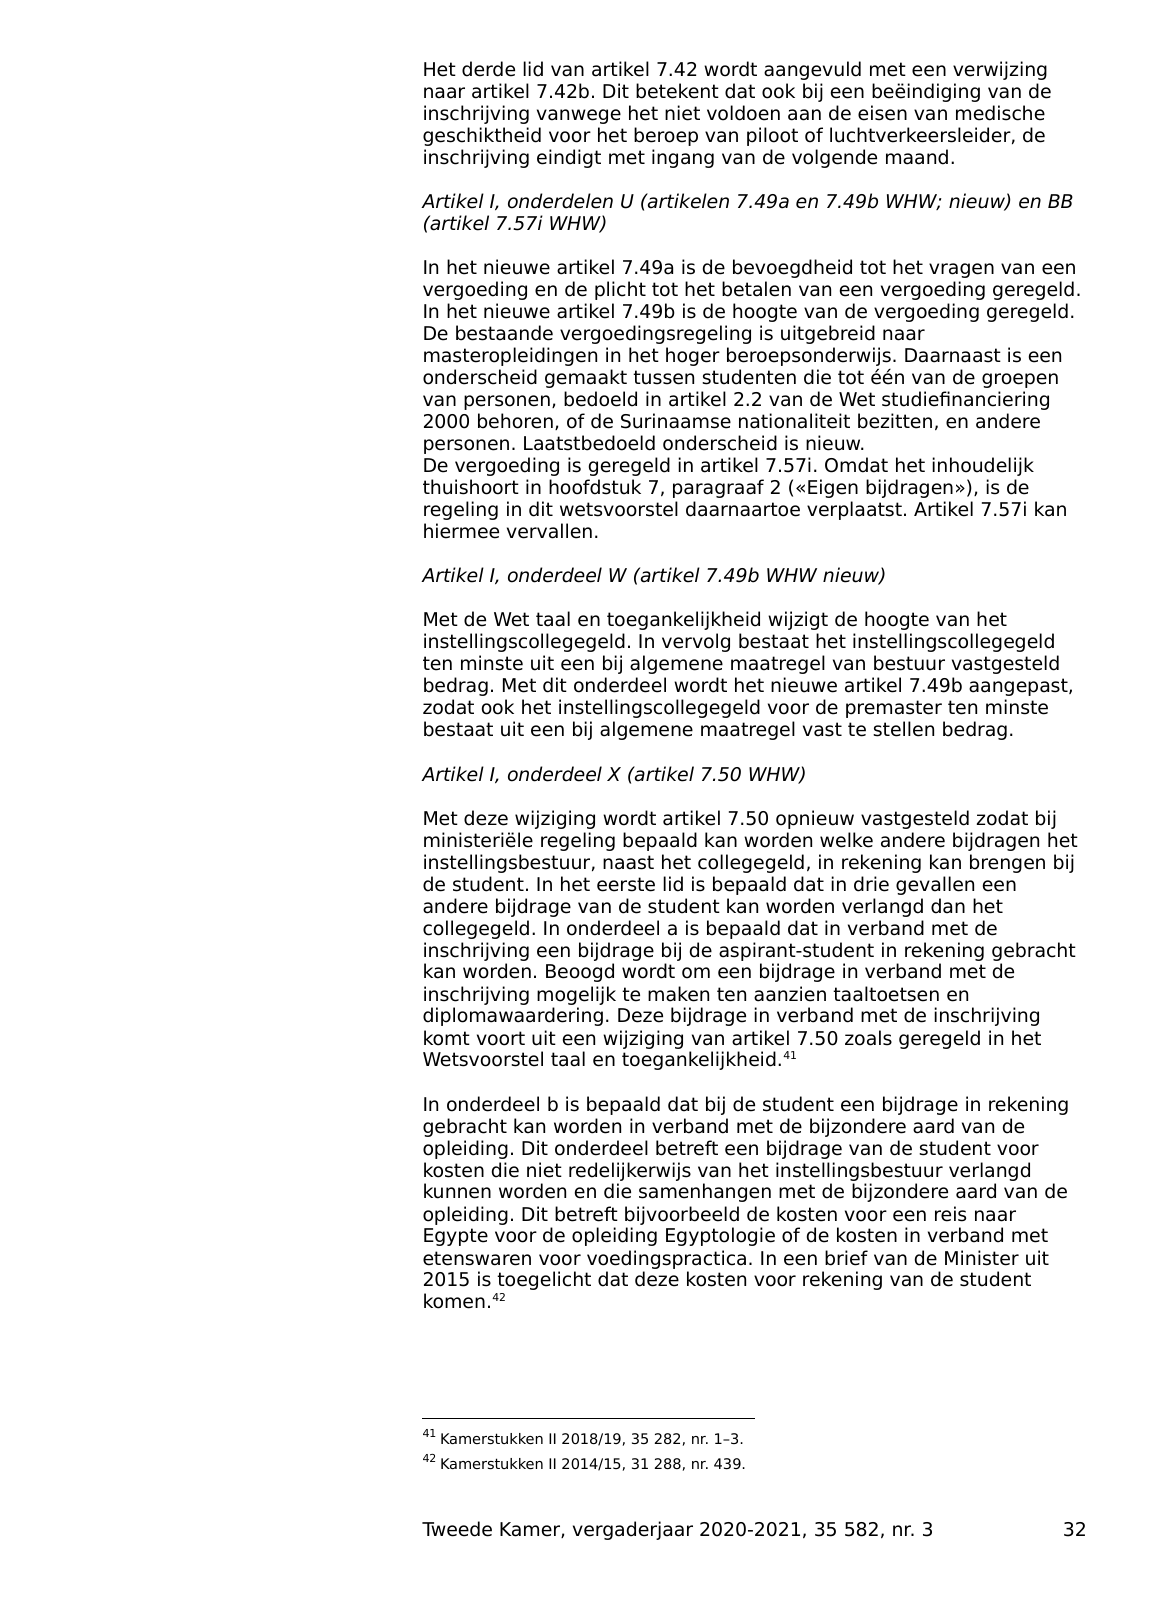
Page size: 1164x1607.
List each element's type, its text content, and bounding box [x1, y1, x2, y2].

text De vergoeding is geregeld in artikel 7.57i. Omdat het inhoudelijk thuishoort in hoofdstuk 7, paragraaf 2 («Eigen bijdragen»), is de regeling in dit wetsvoorstel daarnaartoe verplaatst. Artikel 7.57i kan hiermee vervallen. [422, 455, 1087, 543]
text Kamerstukken II 2018/19, 35 282, nr. 1–3. [422, 1427, 1087, 1449]
text Met de Wet taal en toegankelijkheid wijzigt de hoogte van het instellingscollegegeld. In vervolg bestaat het instellingscollegegeld ten minste uit een bij algemene maatregel van bestuur vastgesteld bedrag. Met dit onderdeel wordt het nieuwe artikel 7.49b aangepast, zodat ook het instellingscollegegeld voor de premaster ten minste bestaat uit een bij algemene maatregel vast te stellen bedrag. [422, 609, 1087, 741]
text De bestaande vergoedingsregeling is uitgebreid naar masteropleidingen in het hoger beroepsonderwijs. Daarnaast is een onderscheid gemaakt tussen studenten die tot één van de groepen van personen, bedoeld in artikel 2.2 van de Wet studiefinanciering 2000 behoren, of de Surinaamse nationaliteit bezitten, en andere personen. Laatstbedoeld onderscheid is nieuw. [422, 323, 1087, 455]
subtitle Artikel I, onderdelen U (artikelen 7.49a en 7.49b WHW; nieuw) en BB (artikel 7.57i WHW) [422, 191, 1087, 235]
text Kamerstukken II 2014/15, 31 288, nr. 439. [422, 1452, 1087, 1474]
text In het nieuwe artikel 7.49a is de bevoegdheid tot het vragen van een vergoeding en de plicht tot het betalen van een vergoeding geregeld. In het nieuwe artikel 7.49b is de hoogte van de vergoeding geregeld. [422, 257, 1087, 323]
text Met deze wijziging wordt artikel 7.50 opnieuw vastgesteld zodat bij ministeriële regeling bepaald kan worden welke andere bijdragen het instellingsbestuur, naast het collegegeld, in rekening kan brengen bij de student. In het eerste lid is bepaald dat in drie gevallen een andere bijdrage van de student kan worden verlangd dan het collegegeld. In onderdeel a is bepaald dat in verband met de inschrijving een bijdrage bij de aspirant-student in rekening gebracht kan worden. Beoogd wordt om een bijdrage in verband met de inschrijving mogelijk te maken ten aanzien taaltoetsen en diplomawaardering. Deze bijdrage in verband met de inschrijving komt voort uit een wijziging van artikel 7.50 zoals geregeld in het Wetsvoorstel taal en toegankelijkheid. [422, 808, 1087, 1071]
subtitle Artikel I, onderdeel W (artikel 7.49b WHW nieuw) [422, 565, 1087, 587]
text Het derde lid van artikel 7.42 wordt aangevuld met een verwijzing naar artikel 7.42b. Dit betekent dat ook bij een beëindiging van de inschrijving vanwege het niet voldoen aan de eisen van medische geschiktheid voor het beroep van piloot of luchtverkeersleider, de inschrijving eindigt met ingang van de volgende maand. [422, 59, 1087, 169]
subtitle Artikel I, onderdeel X (artikel 7.50 WHW) [422, 763, 1087, 785]
text In onderdeel b is bepaald dat bij de student een bijdrage in rekening gebracht kan worden in verband met de bijzondere aard van de opleiding. Dit onderdeel betreft een bijdrage van de student voor kosten die niet redelijkerwijs van het instellingsbestuur verlangd kunnen worden en die samenhangen met de bijzondere aard van de opleiding. Dit betreft bijvoorbeeld de kosten voor een reis naar Egypte voor de opleiding Egyptologie of de kosten in verband met etenswaren voor voedingspractica. In een brief van de Minister uit 2015 is toegelicht dat deze kosten voor rekening van de student komen. [422, 1093, 1087, 1313]
